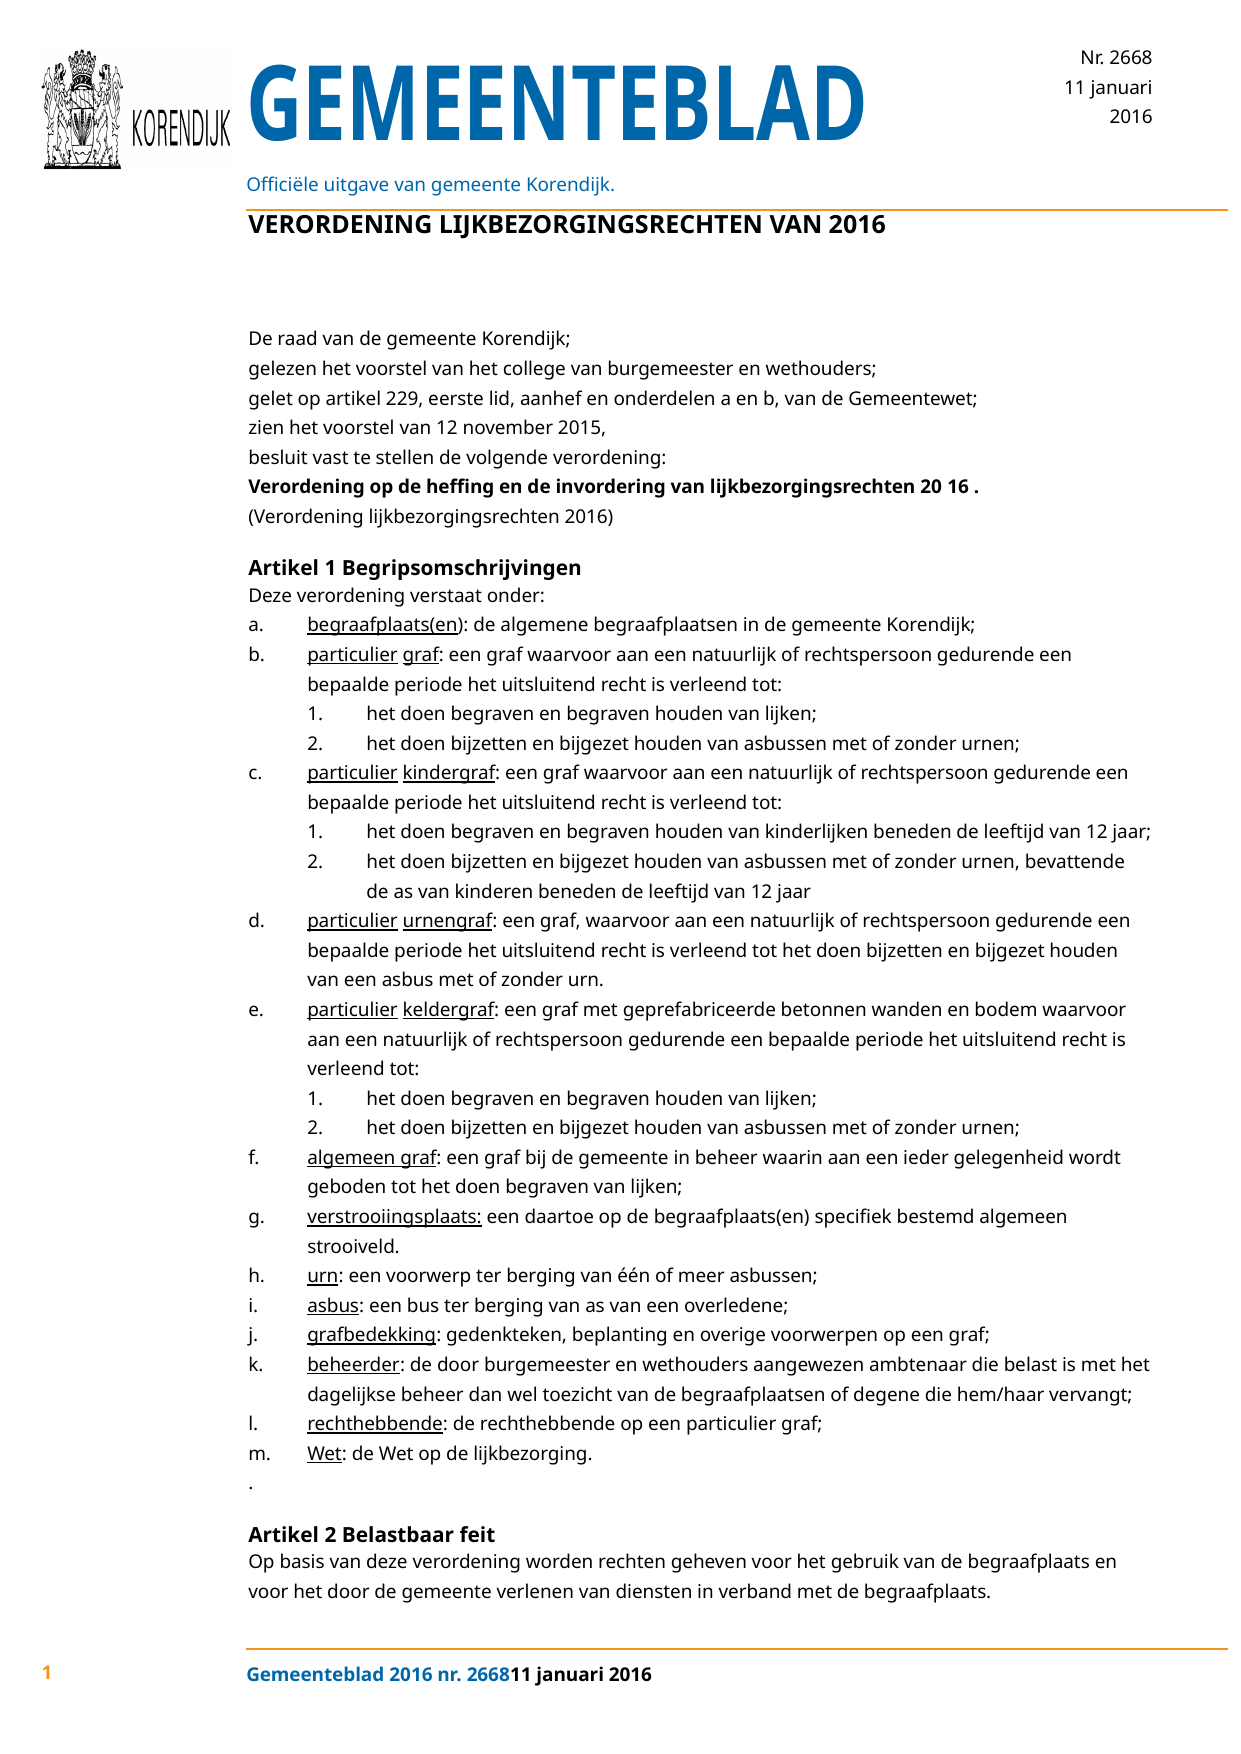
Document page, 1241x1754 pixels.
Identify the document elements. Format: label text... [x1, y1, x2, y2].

list particulier keldergraf: een graf met geprefabriceerde betonnen wanden en bodem waarvoor aan een natuurlijk of rechtspersoon gedurende een bepaalde periode het uitsluitend recht is verleend tot: [248, 996, 1152, 1081]
list het doen bijzetten en bijgezet houden van asbussen met of zonder urnen, bevattende de as van kinderen beneden de leeftijd van 12 jaar [307, 848, 1152, 903]
picture [41, 47, 231, 172]
list grafbedekking: gedenkteken, beplanting en overige voorwerpen op een graf; [248, 1322, 1152, 1347]
text Artikel 1 Begripsomschrijvingen [248, 553, 1152, 582]
text . [248, 1469, 1152, 1495]
text besluit vast te stellen de volgende verordening: [248, 444, 1152, 470]
text Verordening op de heffing en de invordering van lijkbezorgingsrechten 20 16 . [248, 473, 1152, 499]
text (Verordening lijkbezorgingsrechten 2016) [248, 503, 1152, 529]
text gelet op artikel 229, eerste lid, aanhef en onderdelen a en b, van de Gemeentewet; [248, 385, 1152, 411]
list het doen begraven en begraven houden van lijken; [307, 1085, 1152, 1111]
text De raad van de gemeente Korendijk; [248, 326, 1152, 351]
list particulier kindergraf: een graf waarvoor aan een natuurlijk of rechtspersoon gedurende een bepaalde periode het uitsluitend recht is verleend tot: [248, 759, 1152, 815]
list particulier urnengraf: een graf, waarvoor aan een natuurlijk of rechtspersoon gedurende een bepaalde periode het uitsluitend recht is verleend tot het doen bijzetten en bijgezet houden van een asbus met of zonder urn. [248, 907, 1152, 992]
list urn: een voorwerp ter berging van één of meer asbussen; [248, 1262, 1152, 1288]
list particulier graf: een graf waarvoor aan een natuurlijk of rechtspersoon gedurende een bepaalde periode het uitsluitend recht is verleend tot: [248, 641, 1152, 696]
list het doen bijzetten en bijgezet houden van asbussen met of zonder urnen; [307, 1114, 1152, 1140]
text Artikel 2 Belastbaar feit [248, 1520, 1152, 1548]
list asbus: een bus ter berging van as van een overledene; [248, 1292, 1152, 1318]
list algemeen graf: een graf bij de gemeente in beheer waarin aan een ieder gelegenheid wordt geboden tot het doen begraven van lijken; [248, 1144, 1152, 1199]
list rechthebbende: de rechthebbende op een particulier graf; [248, 1410, 1152, 1436]
list begraafplaats(en): de algemene begraafplaatsen in de gemeente Korendijk; [248, 612, 1152, 637]
text gelezen het voorstel van het college van burgemeester en wethouders; [248, 355, 1152, 381]
text VERORDENING LIJKBEZORGINGSRECHTEN VAN 2016 [248, 211, 1152, 241]
list het doen bijzetten en bijgezet houden van asbussen met of zonder urnen; [307, 730, 1152, 756]
list het doen begraven en begraven houden van kinderlijken beneden de leeftijd van 12 jaar; [307, 819, 1152, 844]
list beheerder: de door burgemeester en wethouders aangewezen ambtenaar die belast is met het dagelijkse beheer dan wel toezicht van de begraafplaatsen of degene die hem/haar vervangt; [248, 1351, 1152, 1406]
text Op basis van deze verordening worden rechten geheven voor het gebruik van de begraafplaats en voor het door de gemeente verlenen van diensten in verband met de begraafplaats. [248, 1548, 1152, 1604]
list het doen begraven en begraven houden van lijken; [307, 700, 1152, 726]
text zien het voorstel van 12 november 2015, [248, 414, 1152, 440]
list verstrooiingsplaats: een daartoe op de begraafplaats(en) specifiek bestemd algemeen strooiveld. [248, 1203, 1152, 1258]
text Deze verordening verstaat onder: [248, 582, 1152, 608]
list Wet: de Wet op de lijkbezorging. [248, 1440, 1152, 1466]
